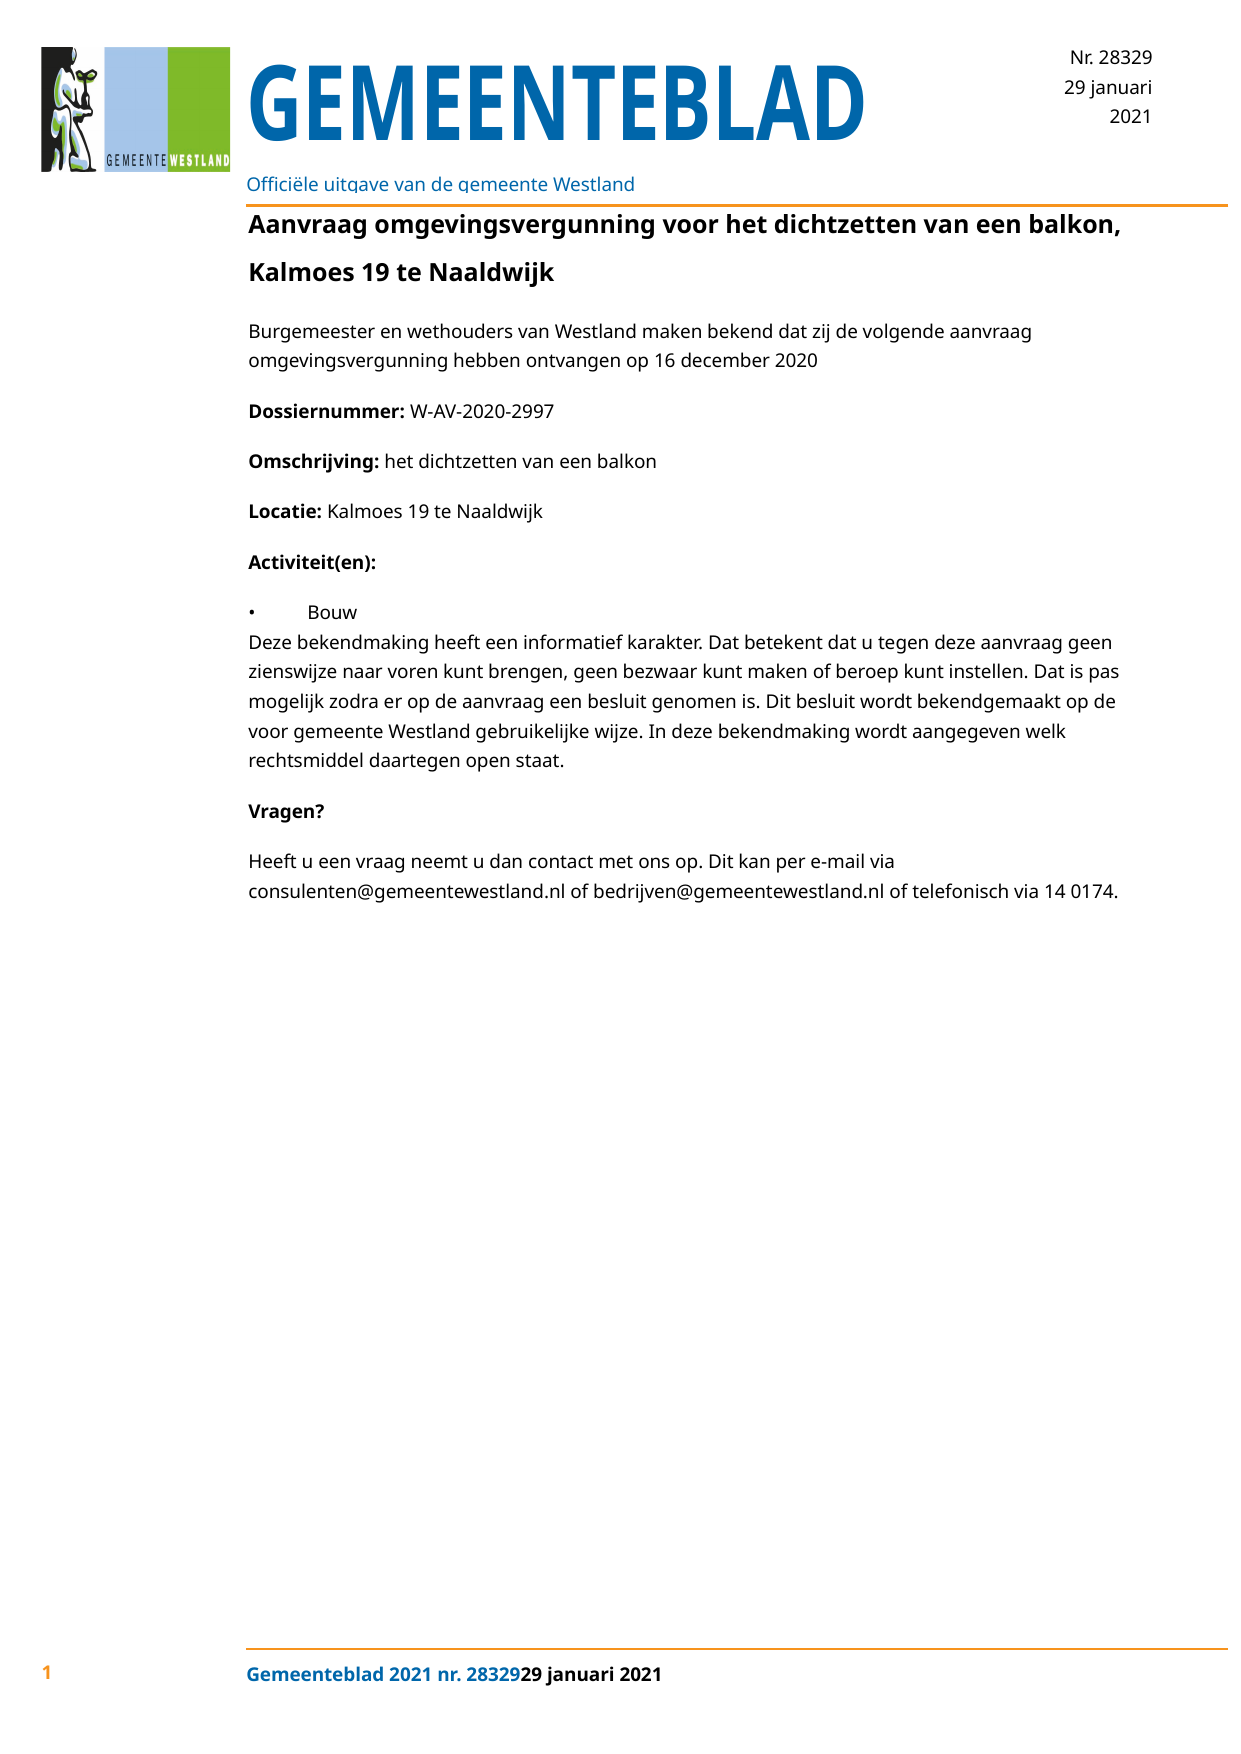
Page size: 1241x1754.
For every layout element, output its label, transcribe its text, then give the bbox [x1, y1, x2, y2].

text Omschrijving: het dichtzetten van een balkon [248, 448, 1152, 474]
picture [41, 47, 231, 172]
text Vragen? [248, 798, 1152, 824]
text Heeft u een vraag neemt u dan contact met ons op. Dit kan per e-mail via consulenten@gemeentewestland.nl of bedrijven@gemeentewestland.nl of telefonisch via 14 0174. [248, 848, 1152, 904]
text Dossiernummer: W-AV-2020-2997 [248, 398, 1152, 424]
text Burgemeester en wethouders van Westland maken bekend dat zij de volgende aanvraag omgevingsvergunning hebben ontvangen op 16 december 2020 [248, 318, 1152, 373]
list Bouw [248, 599, 1152, 625]
text Activiteit(en): [248, 549, 1152, 575]
text Aanvraag omgevingsvergunning voor het dichtzetten van een balkon, Kalmoes 19 te Naaldwijk [248, 207, 1152, 288]
text Locatie: Kalmoes 19 te Naaldwijk [248, 499, 1152, 524]
text Deze bekendmaking heeft een informatief karakter. Dat betekent dat u tegen deze aanvraag geen zienswijze naar voren kunt brengen, geen bezwaar kunt maken of beroep kunt instellen. Dat is pas mogelijk zodra er op de aanvraag een besluit genomen is. Dit besluit wordt bekendgemaakt op de voor gemeente Westland gebruikelijke wijze. In deze bekendmaking wordt aangegeven welk rechtsmiddel daartegen open staat. [248, 629, 1152, 773]
